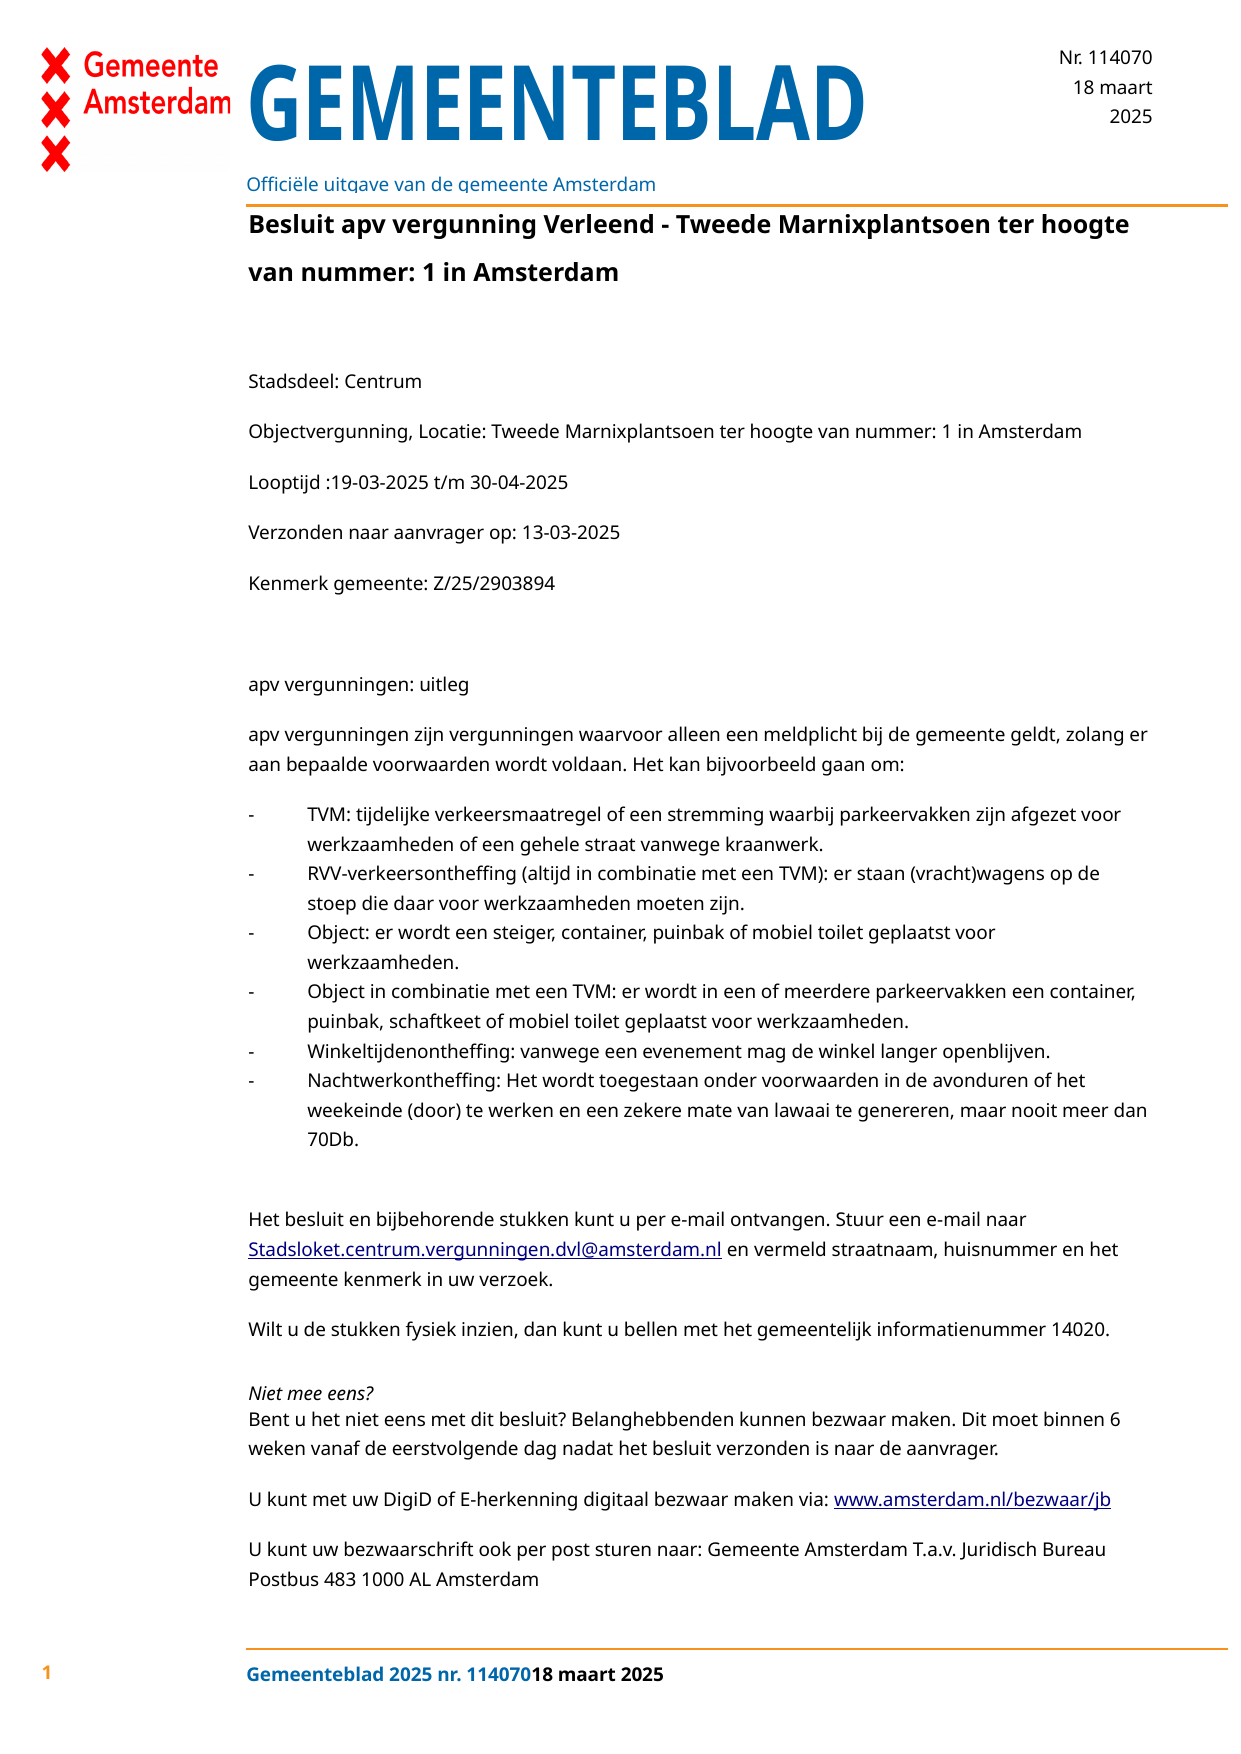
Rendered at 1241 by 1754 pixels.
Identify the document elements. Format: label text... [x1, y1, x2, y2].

text Het besluit en bijbehorende stukken kunt u per e-mail ontvangen. Stuur een e-mail naar Stadsloket.centrum.vergunningen.dvl@amsterdam.nl en vermeld straatnaam, huisnummer en het gemeente kenmerk in uw verzoek. [248, 1207, 1152, 1292]
picture [41, 47, 231, 172]
text Kenmerk gemeente: Z/25/2903894 [248, 570, 1152, 596]
text Niet mee eens? [248, 1380, 1152, 1406]
text Bent u het niet eens met dit besluit? Belanghebbenden kunnen bezwaar maken. Dit moet binnen 6 weken vanaf de eerstvolgende dag nadat het besluit verzonden is naar de aanvrager. [248, 1406, 1152, 1461]
text U kunt met uw DigiD of E-herkenning digitaal bezwaar maken via: www.amsterdam.nl/bezwaar/jb [248, 1486, 1152, 1512]
list Nachtwerkontheffing: Het wordt toegestaan onder voorwaarden in de avonduren of het weekeinde (door) te werken en een zekere mate van lawaai te genereren, maar nooit meer dan 70Db. [248, 1067, 1152, 1152]
text Stadsdeel: Centrum [248, 368, 1152, 394]
list Winkeltijdenontheffing: vanwege een evenement mag de winkel langer openblijven. [248, 1038, 1152, 1064]
text Wilt u de stukken fysiek inzien, dan kunt u bellen met het gemeentelijk informatienummer 14020. [248, 1316, 1152, 1342]
text apv vergunningen zijn vergunningen waarvoor alleen een meldplicht bij de gemeente geldt, zolang er aan bepaalde voorwaarden wordt voldaan. Het kan bijvoorbeeld gaan om: [248, 721, 1152, 777]
text apv vergunningen: uitleg [248, 671, 1152, 697]
text Besluit apv vergunning Verleend - Tweede Marnixplantsoen ter hoogte van nummer: 1 in Amsterdam [248, 207, 1152, 288]
text Objectvergunning, Locatie: Tweede Marnixplantsoen ter hoogte van nummer: 1 in Amsterdam [248, 419, 1152, 444]
list Object: er wordt een steiger, container, puinbak of mobiel toilet geplaatst voor werkzaamheden. [248, 919, 1152, 975]
list RVV-verkeersontheffing (altijd in combinatie met een TVM): er staan (vracht)wagens op de stoep die daar voor werkzaamheden moeten zijn. [248, 860, 1152, 916]
list TVM: tijdelijke verkeersmaatregel of een stremming waarbij parkeervakken zijn afgezet voor werkzaamheden of een gehele straat vanwege kraanwerk. [248, 801, 1152, 857]
text Verzonden naar aanvrager op: 13-03-2025 [248, 519, 1152, 545]
list Object in combinatie met een TVM: er wordt in een of meerdere parkeervakken een container, puinbak, schaftkeet of mobiel toilet geplaatst voor werkzaamheden. [248, 979, 1152, 1034]
text Looptijd :19-03-2025 t/m 30-04-2025 [248, 469, 1152, 495]
text U kunt uw bezwaarschrift ook per post sturen naar: Gemeente Amsterdam T.a.v. Juridisch Bureau Postbus 483 1000 AL Amsterdam [248, 1536, 1152, 1592]
